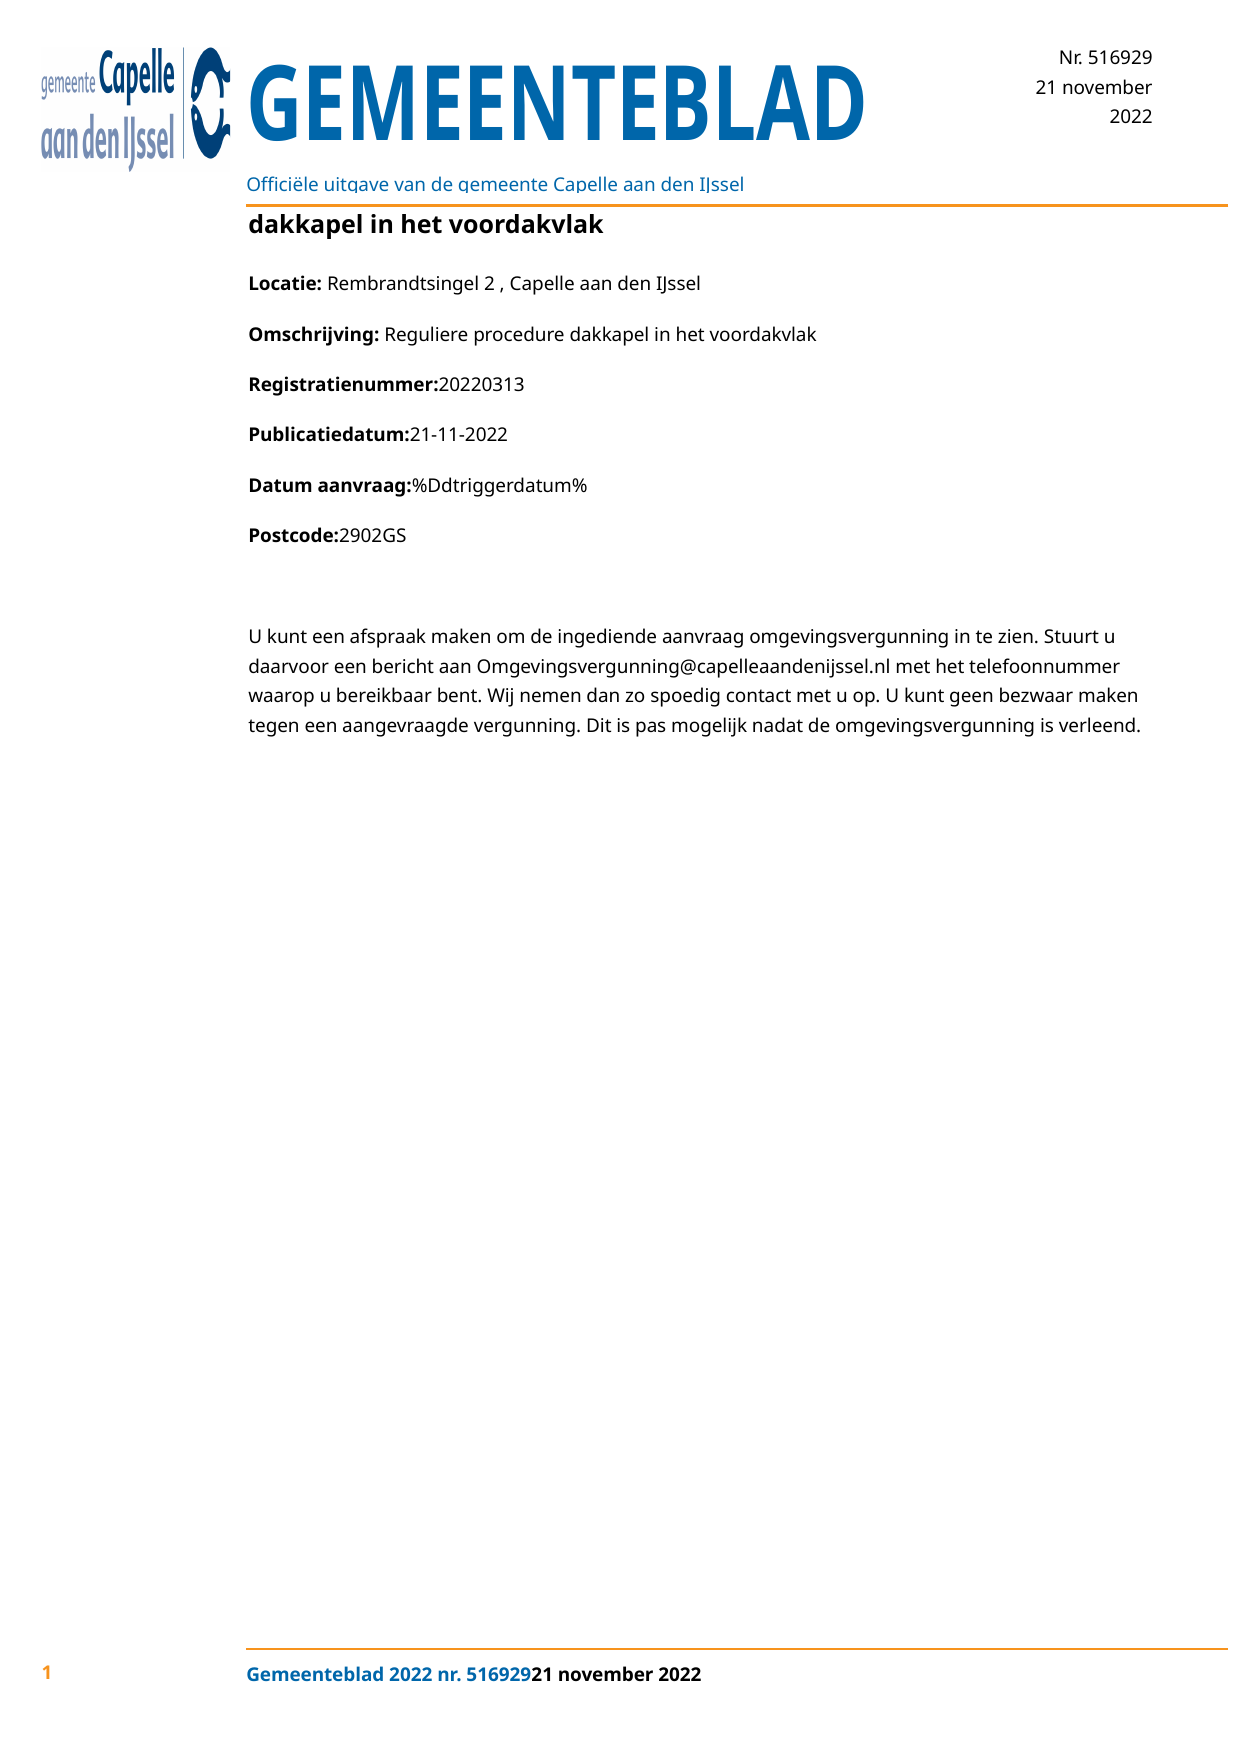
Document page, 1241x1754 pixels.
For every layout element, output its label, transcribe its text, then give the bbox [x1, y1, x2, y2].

text Registratienummer:20220313 [248, 371, 1152, 397]
text Postcode:2902GS [248, 522, 1152, 548]
text Publicatiedatum:21-11-2022 [248, 422, 1152, 447]
picture [41, 47, 231, 172]
text Datum aanvraag:%Ddtriggerdatum% [248, 472, 1152, 498]
text dakkapel in het voordakvlak [248, 207, 1152, 241]
text Locatie: Rembrandtsingel 2 , Capelle aan den IJssel [248, 270, 1152, 296]
text U kunt een afspraak maken om de ingediende aanvraag omgevingsvergunning in te zien. Stuurt u daarvoor een bericht aan Omgevingsvergunning@capelleaandenijssel.nl met het telefoonnummer waarop u bereikbaar bent. Wij nemen dan zo spoedig contact met u op. U kunt geen bezwaar maken tegen een aangevraagde vergunning. Dit is pas mogelijk nadat de omgevingsvergunning is verleend. [248, 623, 1152, 738]
text Omschrijving: Reguliere procedure dakkapel in het voordakvlak [248, 321, 1152, 346]
